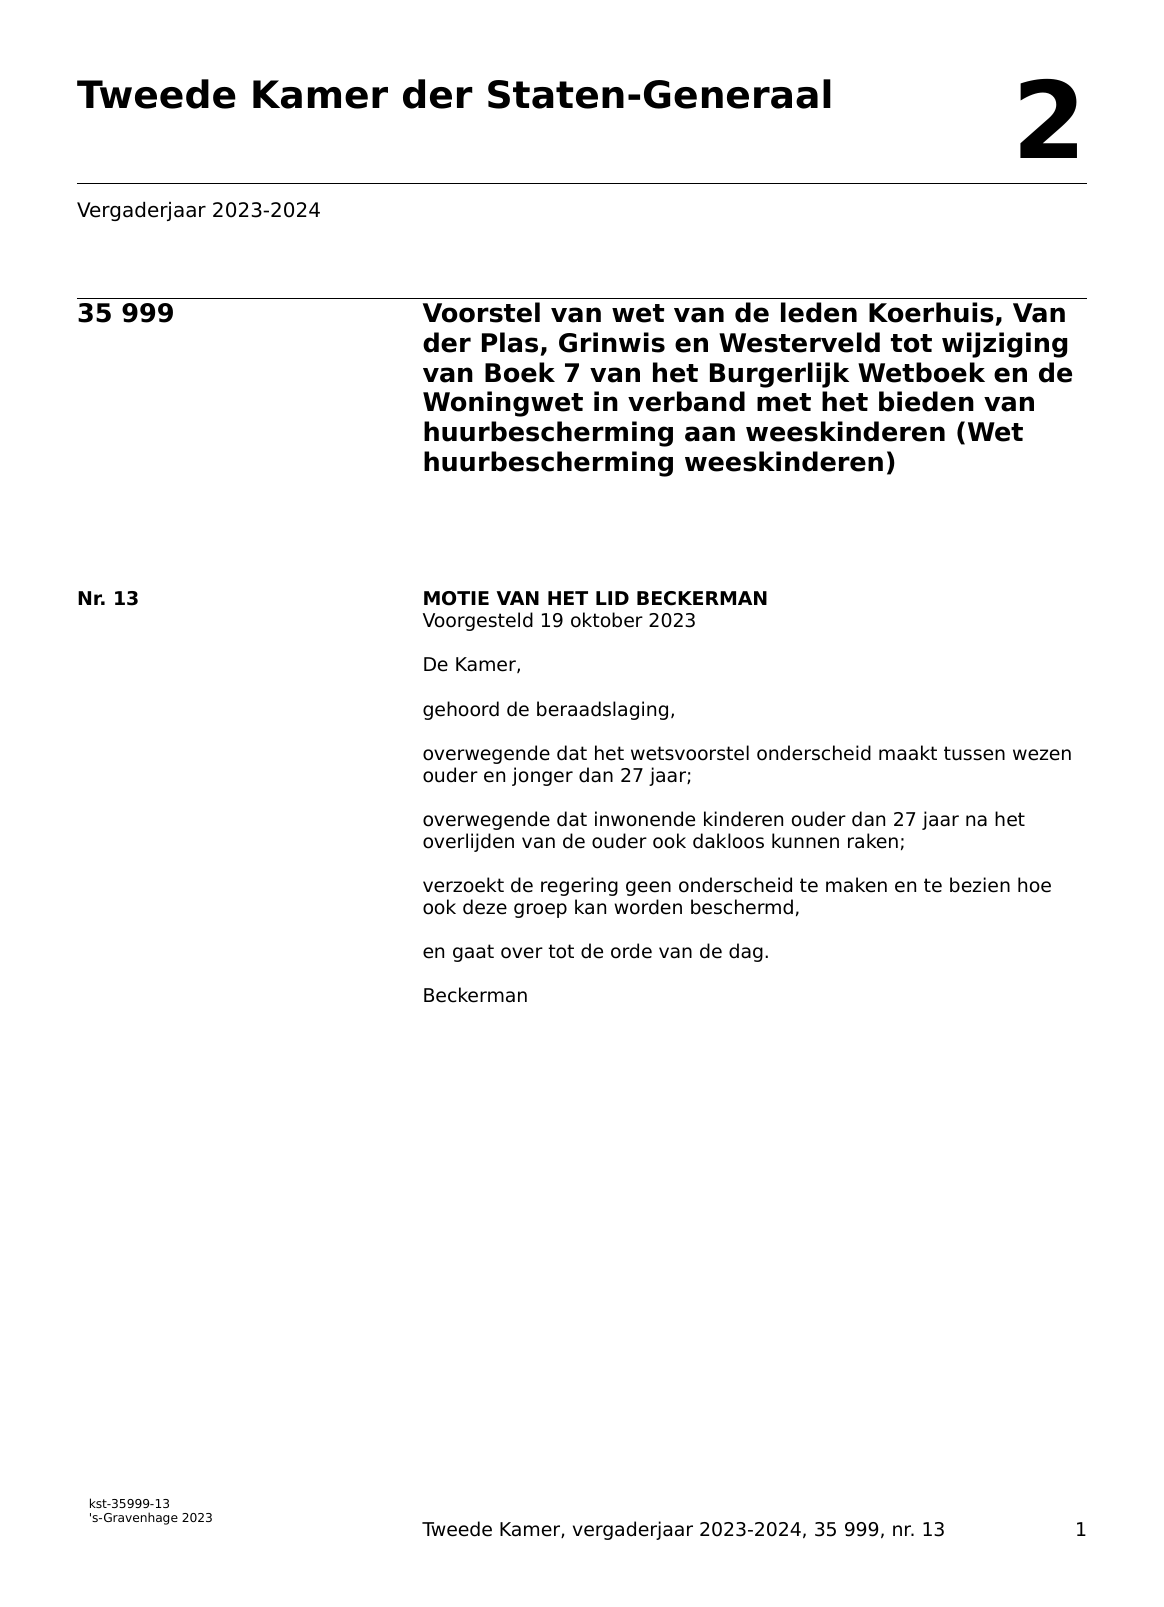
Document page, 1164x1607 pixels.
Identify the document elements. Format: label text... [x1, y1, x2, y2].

table_header Tweede Kamer der Staten-Generaal [77, 59, 886, 183]
text kst-35999-13 [88, 1497, 323, 1511]
text De Kamer, [422, 654, 1087, 676]
subtitle 35 999 Voorstel van wet van de leden Koerhuis, Van der Plas, Grinwis en Westerveld tot wijziging van Boek 7 van het Burgerlijk Wetboek en de Woningwet in verband met het bieden van huurbescherming aan weeskinderen (Wet huurbescherming weeskinderen) [77, 299, 1087, 477]
text overwegende dat het wetsvoorstel onderscheid maakt tussen wezen ouder en jonger dan 27 jaar; [422, 743, 1087, 787]
text overwegende dat inwonende kinderen ouder dan 27 jaar na het overlijden van de ouder ook dakloos kunnen raken; [422, 809, 1087, 853]
text gehoord de beraadslaging, [422, 698, 1087, 720]
table_header 2 [886, 59, 1087, 183]
table_cell Vergaderjaar 2023-2024 [77, 184, 1087, 298]
text verzoekt de regering geen onderscheid te maken en te bezien hoe ook deze groep kan worden beschermd, [422, 875, 1087, 919]
text 's-Gravenhage 2023 [88, 1511, 323, 1525]
text en gaat over tot de orde van de dag. [422, 941, 1087, 963]
subtitle Nr. 13 MOTIE VAN HET LID BECKERMAN [77, 588, 1087, 610]
text Voorgesteld 19 oktober 2023 [422, 610, 1087, 632]
text Beckerman [422, 985, 1087, 1007]
